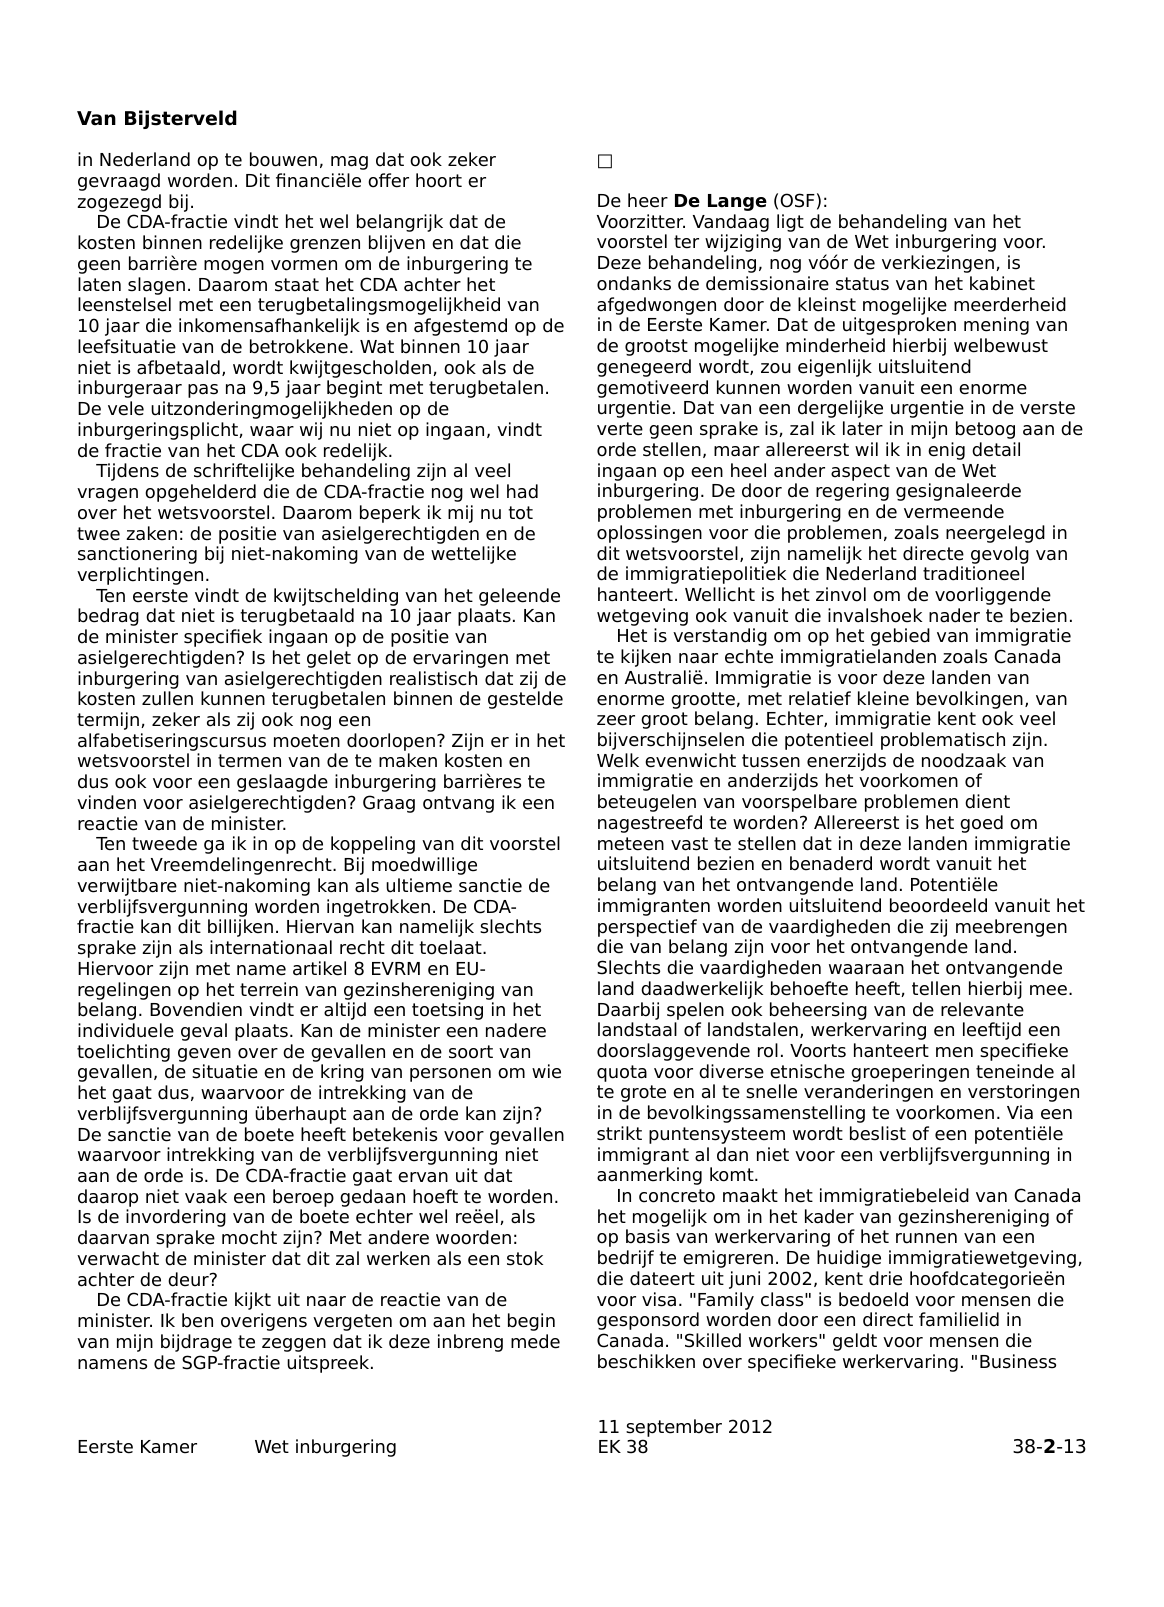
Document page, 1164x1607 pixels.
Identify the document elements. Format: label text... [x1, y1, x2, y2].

text De CDA-fractie vindt het wel belangrijk dat de kosten binnen redelijke grenzen blijven en dat die geen barrière mogen vormen om de inburgering te laten slagen. Daarom staat het CDA achter het leenstelsel met een terugbetalingsmogelijkheid van 10 jaar die inkomensafhankelijk is en afgestemd op de leefsituatie van de betrokkene. Wat binnen 10 jaar niet is afbetaald, wordt kwijtgescholden, ook als de inburgeraar pas na 9,5 jaar begint met terugbetalen. De vele uitzonderingmogelijkheden op de inburgeringsplicht, waar wij nu niet op ingaan, vindt de fractie van het CDA ook redelijk. [77, 212, 567, 461]
text Tijdens de schriftelijke behandeling zijn al veel vragen opgehelderd die de CDA-fractie nog wel had over het wetsvoorstel. Daarom beperk ik mij nu tot twee zaken: de positie van asielgerechtigden en de sanctionering bij niet-nakoming van de wettelijke verplichtingen. [77, 461, 567, 586]
text □ [596, 150, 1087, 171]
text Voorzitter. Vandaag ligt de behandeling van het voorstel ter wijziging van de Wet inburgering voor. Deze behandeling, nog vóór de verkiezingen, is ondanks de demissionaire status van het kabinet afgedwongen door de kleinst mogelijke meerderheid in de Eerste Kamer. Dat de uitgesproken mening van de grootst mogelijke minderheid hierbij welbewust genegeerd wordt, zou eigenlijk uitsluitend gemotiveerd kunnen worden vanuit een enorme urgentie. Dat van een dergelijke urgentie in de verste verte geen sprake is, zal ik later in mijn betoog aan de orde stellen, maar allereerst wil ik in enig detail ingaan op een heel ander aspect van de Wet inburgering. De door de regering gesignaleerde problemen met inburgering en de vermeende oplossingen voor die problemen, zoals neergelegd in dit wetsvoorstel, zijn namelijk het directe gevolg van de immigratiepolitiek die Nederland traditioneel hanteert. Wellicht is het zinvol om de voorliggende wetgeving ook vanuit die invalshoek nader te bezien. [596, 212, 1087, 626]
text In concreto maakt het immigratiebeleid van Canada het mogelijk om in het kader van gezinshereniging of op basis van werkervaring of het runnen van een bedrijf te emigreren. De huidige immigratiewetgeving, die dateert uit juni 2002, kent drie hoofdcategorieën voor visa. "Family class" is bedoeld voor mensen die gesponsord worden door een direct familielid in Canada. "Skilled workers" geldt voor mensen die beschikken over specifieke werkervaring. "Business [596, 1186, 1087, 1372]
text De heer De Lange (OSF): [596, 191, 1087, 212]
text Ten eerste vindt de kwijtschelding van het geleende bedrag dat niet is terugbetaald na 10 jaar plaats. Kan de minister specifiek ingaan op de positie van asielgerechtigden? Is het gelet op de ervaringen met inburgering van asielgerechtigden realistisch dat zij de kosten zullen kunnen terugbetalen binnen de gestelde termijn, zeker als zij ook nog een alfabetiseringscursus moeten doorlopen? Zijn er in het wetsvoorstel in termen van de te maken kosten en dus ook voor een geslaagde inburgering barrières te vinden voor asielgerechtigden? Graag ontvang ik een reactie van de minister. [77, 586, 567, 834]
text Ten tweede ga ik in op de koppeling van dit voorstel aan het Vreemdelingenrecht. Bij moedwillige verwijtbare niet-nakoming kan als ultieme sanctie de verblijfsvergunning worden ingetrokken. De CDA-fractie kan dit billijken. Hiervan kan namelijk slechts sprake zijn als internationaal recht dit toelaat. Hiervoor zijn met name artikel 8 EVRM en EU-regelingen op het terrein van gezinshereniging van belang. Bovendien vindt er altijd een toetsing in het individuele geval plaats. Kan de minister een nadere toelichting geven over de gevallen en de soort van gevallen, de situatie en de kring van personen om wie het gaat dus, waarvoor de intrekking van de verblijfsvergunning überhaupt aan de orde kan zijn? De sanctie van de boete heeft betekenis voor gevallen waarvoor intrekking van de verblijfsvergunning niet aan de orde is. De CDA-fractie gaat ervan uit dat daarop niet vaak een beroep gedaan hoeft te worden. Is de invordering van de boete echter wel reëel, als daarvan sprake mocht zijn? Met andere woorden: verwacht de minister dat dit zal werken als een stok achter de deur? [77, 834, 567, 1290]
text Het is verstandig om op het gebied van immigratie te kijken naar echte immigratielanden zoals Canada en Australië. Immigratie is voor deze landen van enorme grootte, met relatief kleine bevolkingen, van zeer groot belang. Echter, immigratie kent ook veel bijverschijnselen die potentieel problematisch zijn. Welk evenwicht tussen enerzijds de noodzaak van immigratie en anderzijds het voorkomen of beteugelen van voorspelbare problemen dient nagestreefd te worden? Allereerst is het goed om meteen vast te stellen dat in deze landen immigratie uitsluitend bezien en benaderd wordt vanuit het belang van het ontvangende land. Potentiële immigranten worden uitsluitend beoordeeld vanuit het perspectief van de vaardigheden die zij meebrengen die van belang zijn voor het ontvangende land. Slechts die vaardigheden waaraan het ontvangende land daadwerkelijk behoefte heeft, tellen hierbij mee. Daarbij spelen ook beheersing van de relevante landstaal of landstalen, werkervaring en leeftijd een doorslaggevende rol. Voorts hanteert men specifieke quota voor diverse etnische groeperingen teneinde al te grote en al te snelle veranderingen en verstoringen in de bevolkingssamenstelling te voorkomen. Via een strikt puntensysteem wordt beslist of een potentiële immigrant al dan niet voor een verblijfsvergunning in aanmerking komt. [596, 626, 1087, 1186]
text De CDA-fractie kijkt uit naar de reactie van de minister. Ik ben overigens vergeten om aan het begin van mijn bijdrage te zeggen dat ik deze inbreng mede namens de SGP-fractie uitspreek. [77, 1290, 567, 1373]
text in Nederland op te bouwen, mag dat ook zeker gevraagd worden. Dit financiële offer hoort er zogezegd bij. [77, 150, 567, 212]
